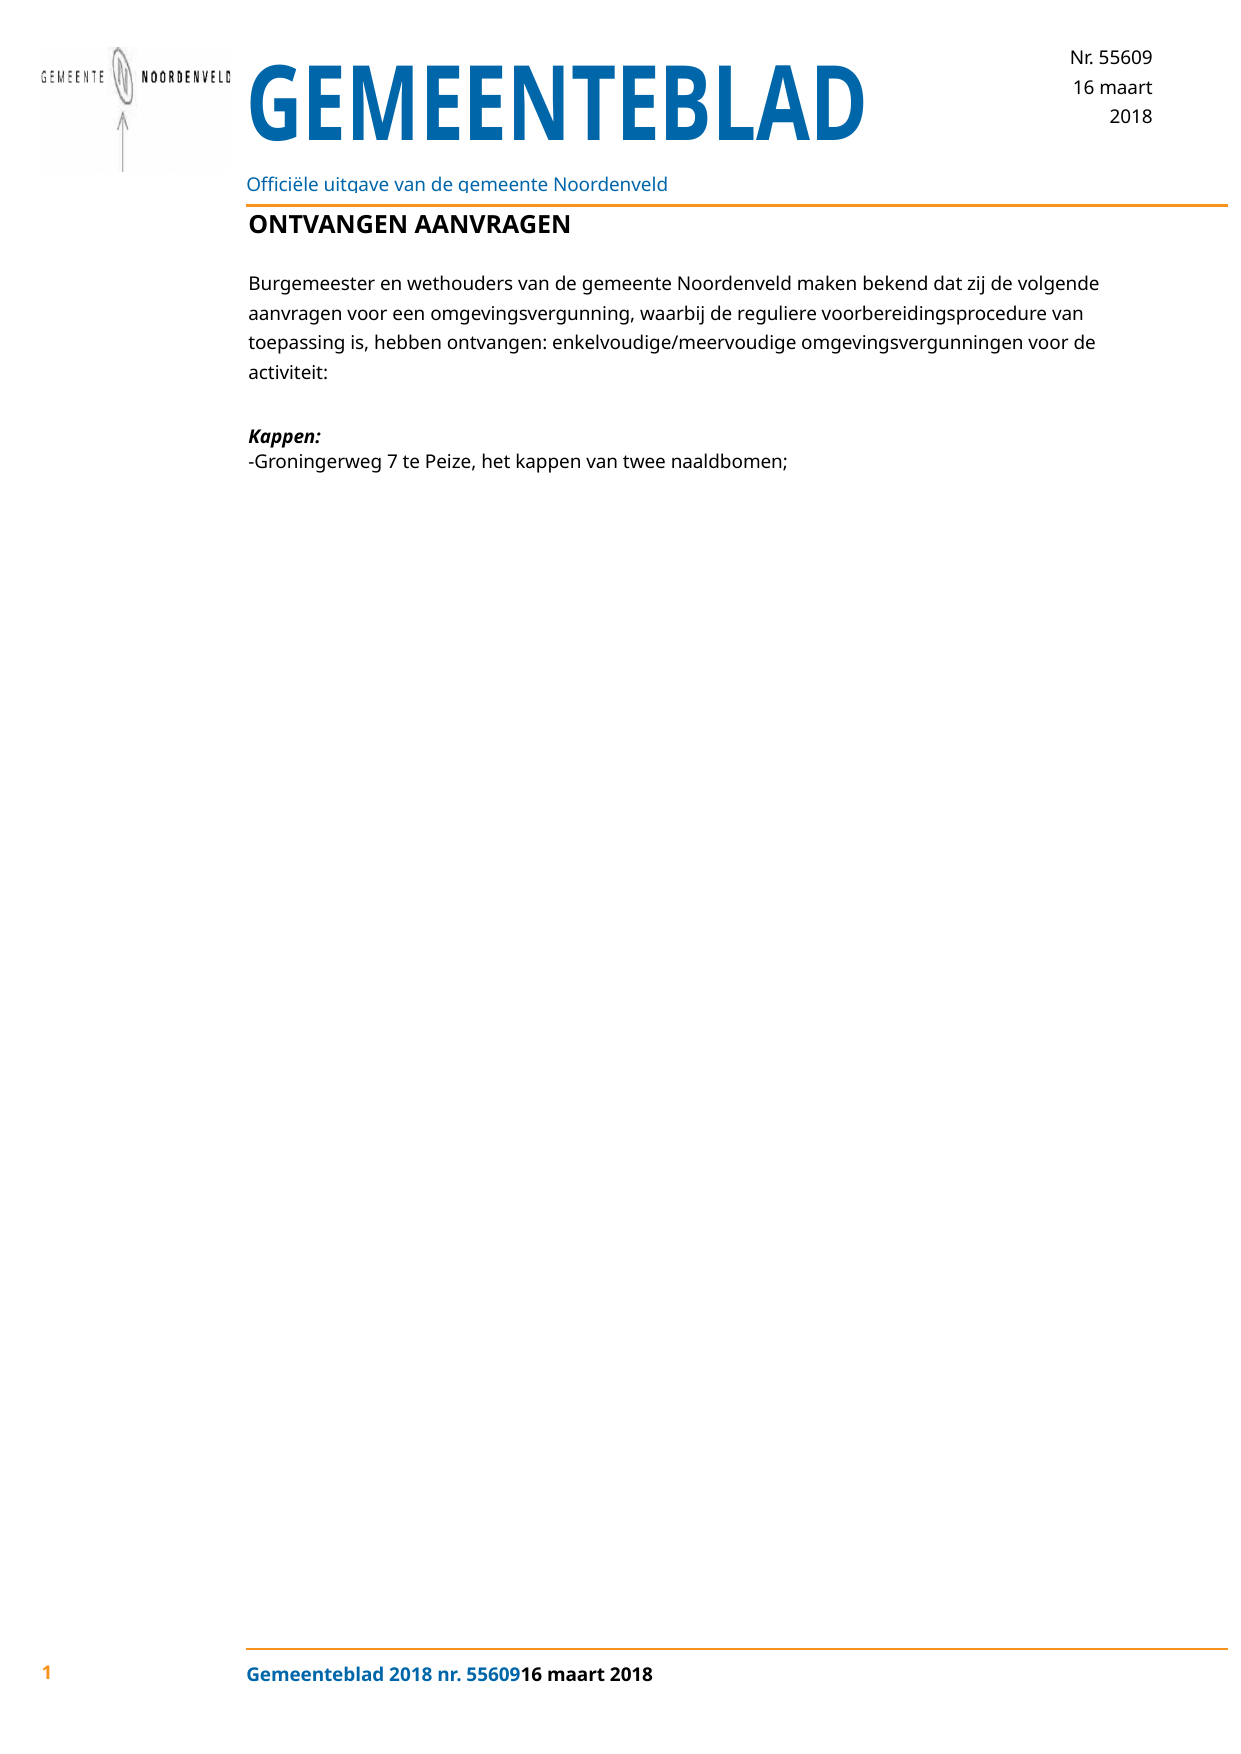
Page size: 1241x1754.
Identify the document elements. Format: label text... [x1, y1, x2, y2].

picture [41, 47, 231, 172]
text Kappen: [248, 423, 1152, 449]
text Burgemeester en wethouders van de gemeente Noordenveld maken bekend dat zij de volgende aanvragen voor een omgevingsvergunning, waarbij de reguliere voorbereidingsprocedure van toepassing is, hebben ontvangen: enkelvoudige/meervoudige omgevingsvergunningen voor de activiteit: [248, 270, 1152, 385]
text -Groningerweg 7 te Peize, het kappen van twee naaldbomen; [248, 449, 1152, 474]
text ONTVANGEN AANVRAGEN [248, 207, 1152, 241]
